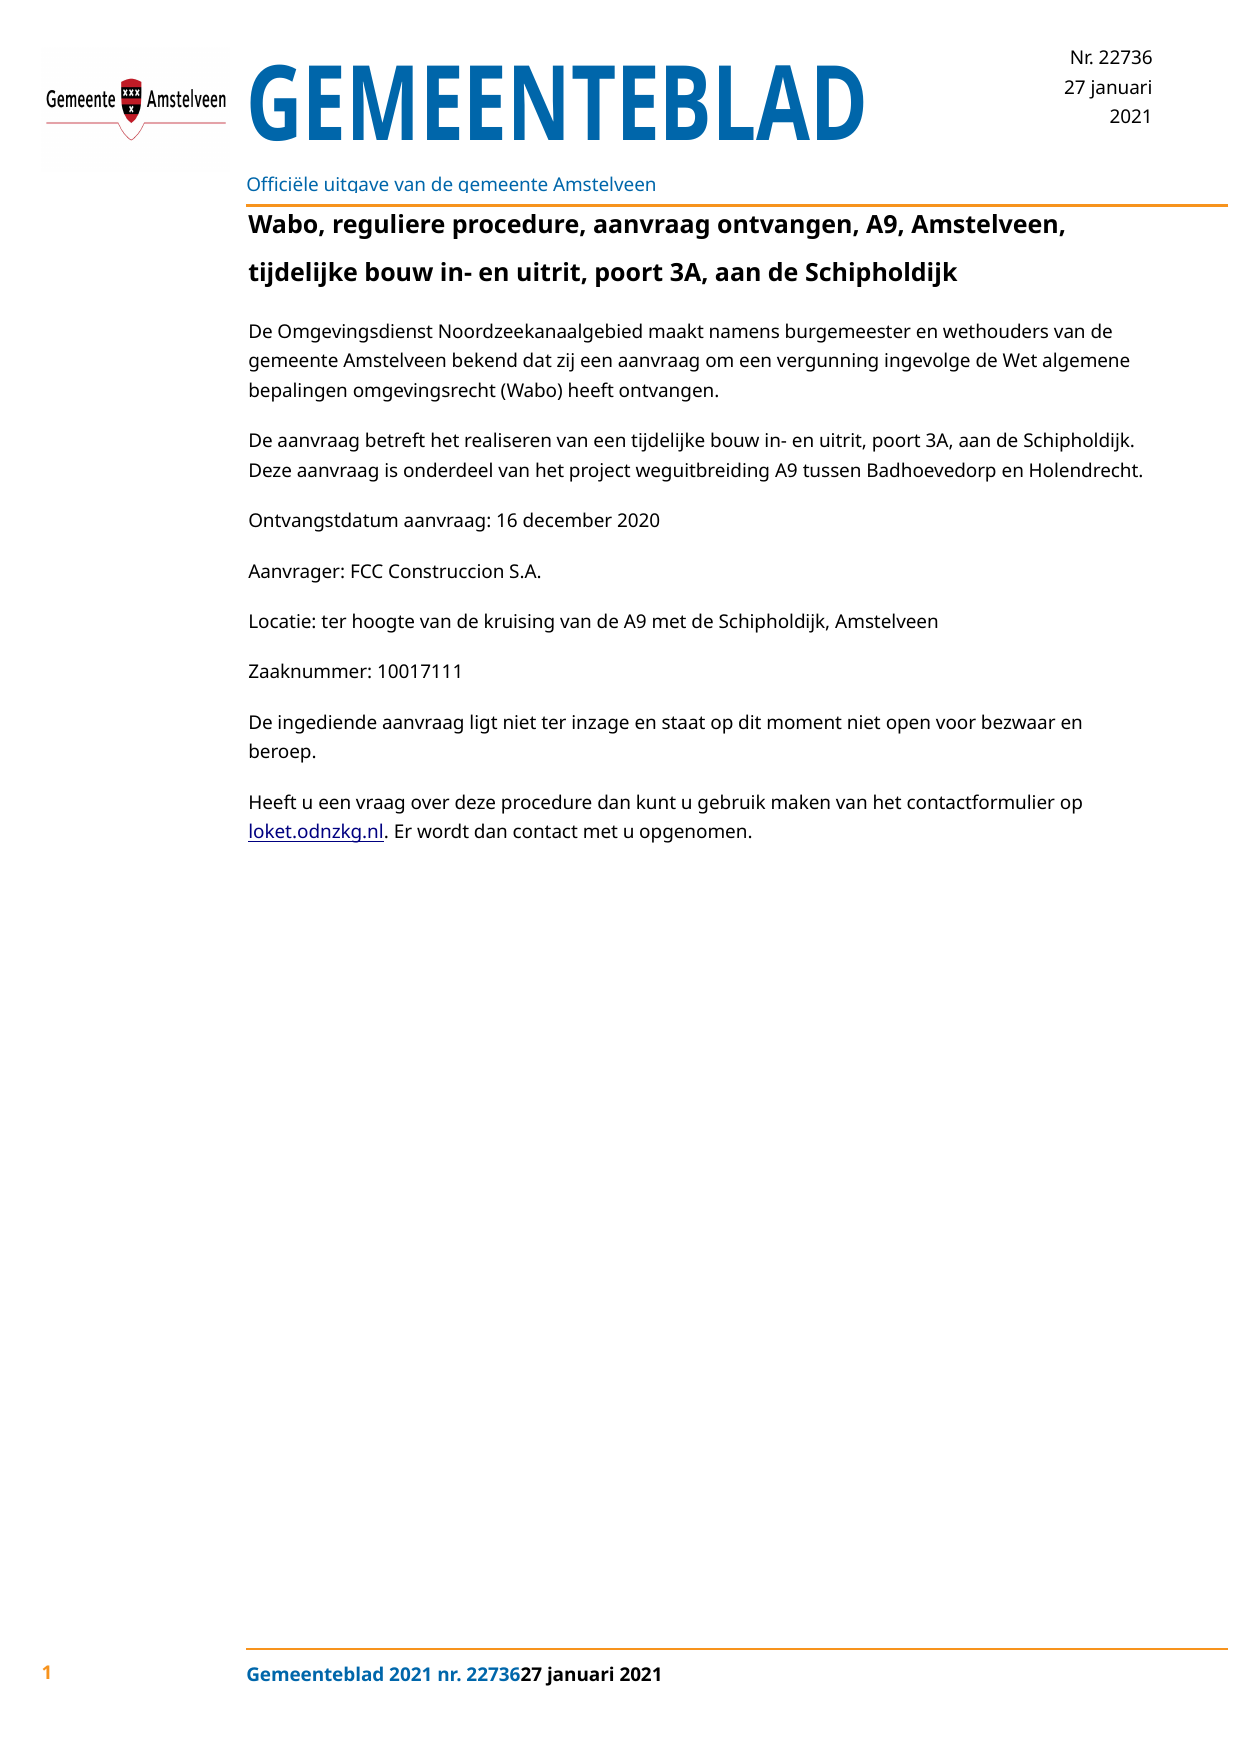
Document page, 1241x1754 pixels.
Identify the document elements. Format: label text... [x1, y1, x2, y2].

text Wabo, reguliere procedure, aanvraag ontvangen, A9, Amstelveen, tijdelijke bouw in- en uitrit, poort 3A, aan de Schipholdijk [248, 207, 1152, 288]
text Locatie: ter hoogte van de kruising van de A9 met de Schipholdijk, Amstelveen [248, 608, 1152, 634]
text Zaaknummer: 10017111 [248, 659, 1152, 684]
text Heeft u een vraag over deze procedure dan kunt u gebruik maken van het contactformulier op loket.odnzkg.nl. Er wordt dan contact met u opgenomen. [248, 789, 1152, 844]
picture [41, 47, 231, 172]
text De Omgevingsdienst Noordzeekanaalgebied maakt namens burgemeester en wethouders van de gemeente Amstelveen bekend dat zij een aanvraag om een vergunning ingevolge de Wet algemene bepalingen omgevingsrecht (Wabo) heeft ontvangen. [248, 318, 1152, 403]
text De aanvraag betreft het realiseren van een tijdelijke bouw in- en uitrit, poort 3A, aan de Schipholdijk. Deze aanvraag is onderdeel van het project weguitbreiding A9 tussen Badhoevedorp en Holendrecht. [248, 427, 1152, 483]
text Aanvrager: FCC Construccion S.A. [248, 558, 1152, 584]
text De ingediende aanvraag ligt niet ter inzage en staat op dit moment niet open voor bezwaar en beroep. [248, 709, 1152, 764]
text Ontvangstdatum aanvraag: 16 december 2020 [248, 507, 1152, 533]
